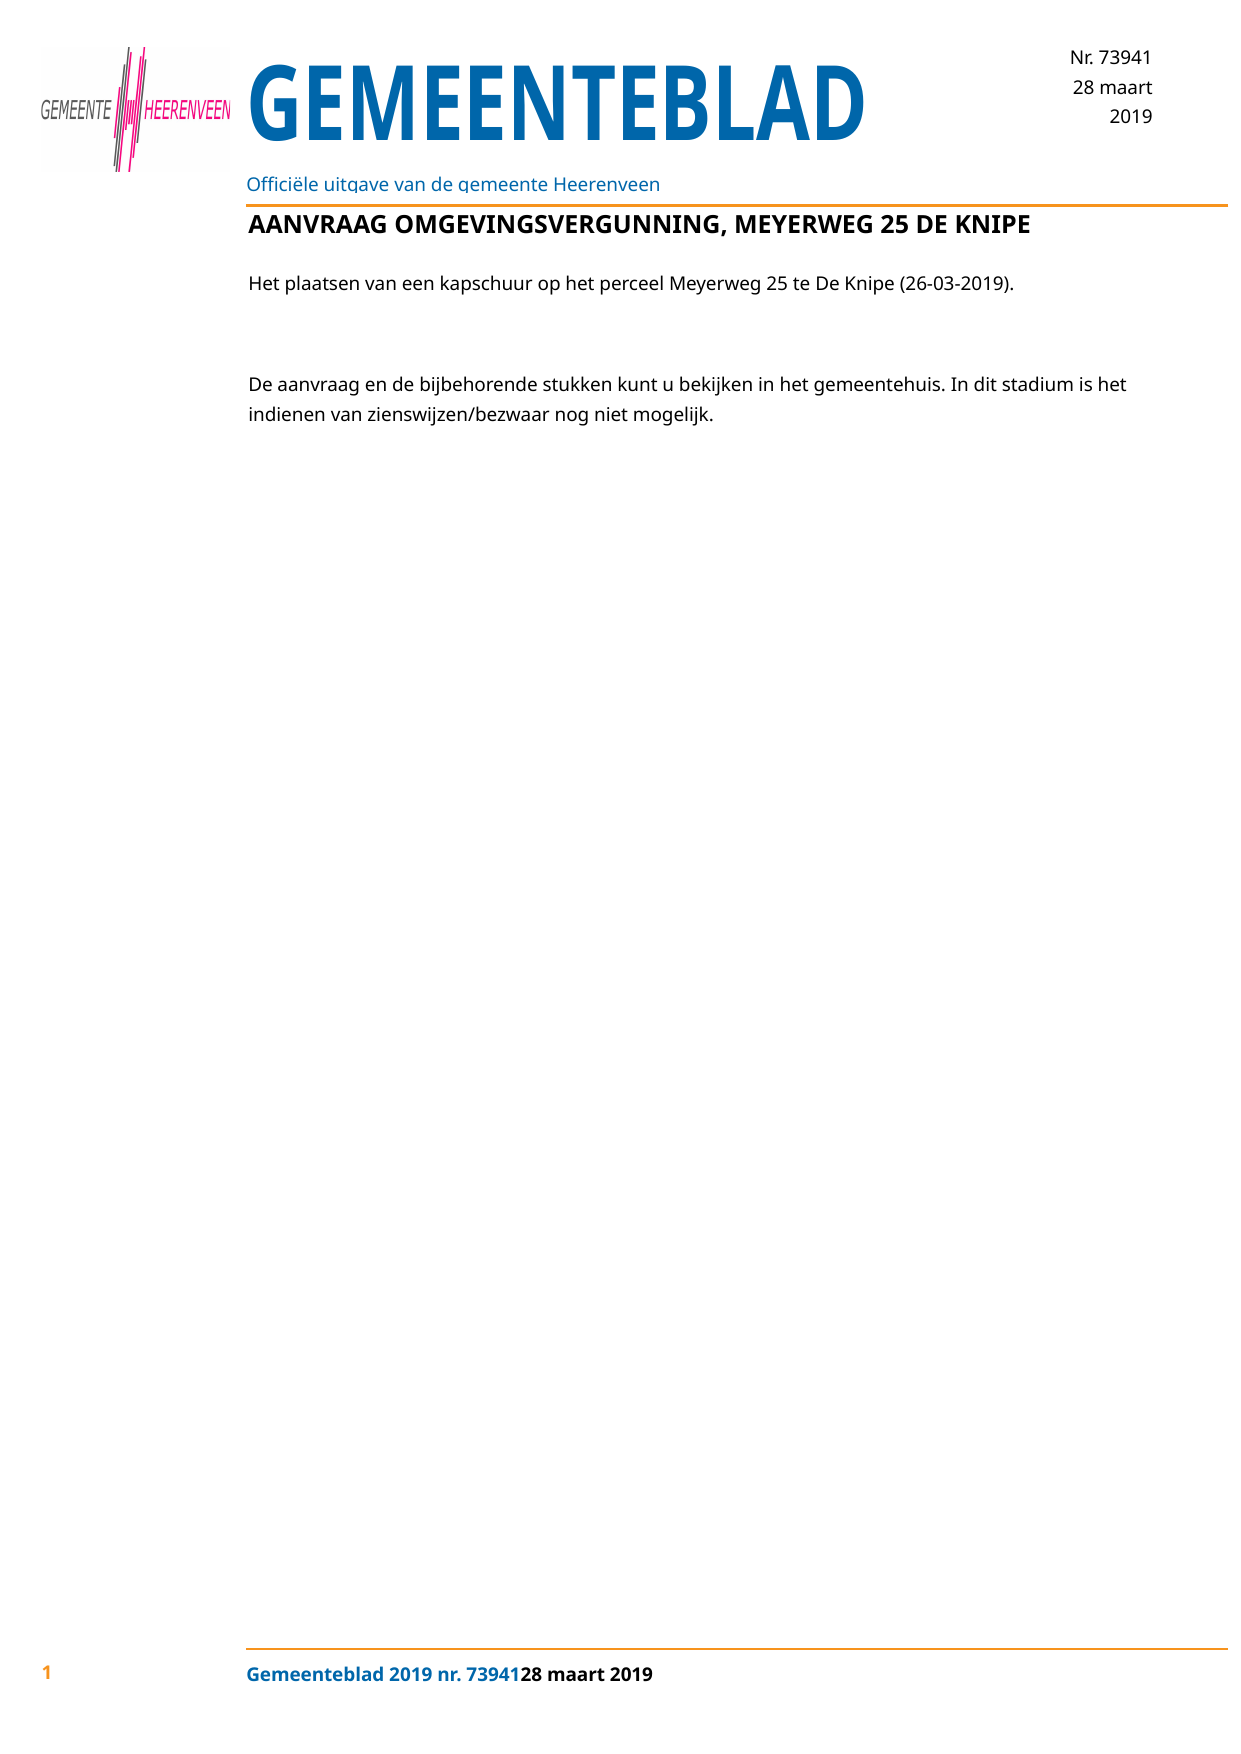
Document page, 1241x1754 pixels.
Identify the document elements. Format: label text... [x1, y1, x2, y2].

text De aanvraag en de bijbehorende stukken kunt u bekijken in het gemeentehuis. In dit stadium is het indienen van zienswijzen/bezwaar nog niet mogelijk. [248, 371, 1152, 426]
text Het plaatsen van een kapschuur op het perceel Meyerweg 25 te De Knipe (26-03-2019). [248, 270, 1152, 296]
text AANVRAAG OMGEVINGSVERGUNNING, MEYERWEG 25 DE KNIPE [248, 207, 1152, 241]
picture [41, 47, 231, 172]
